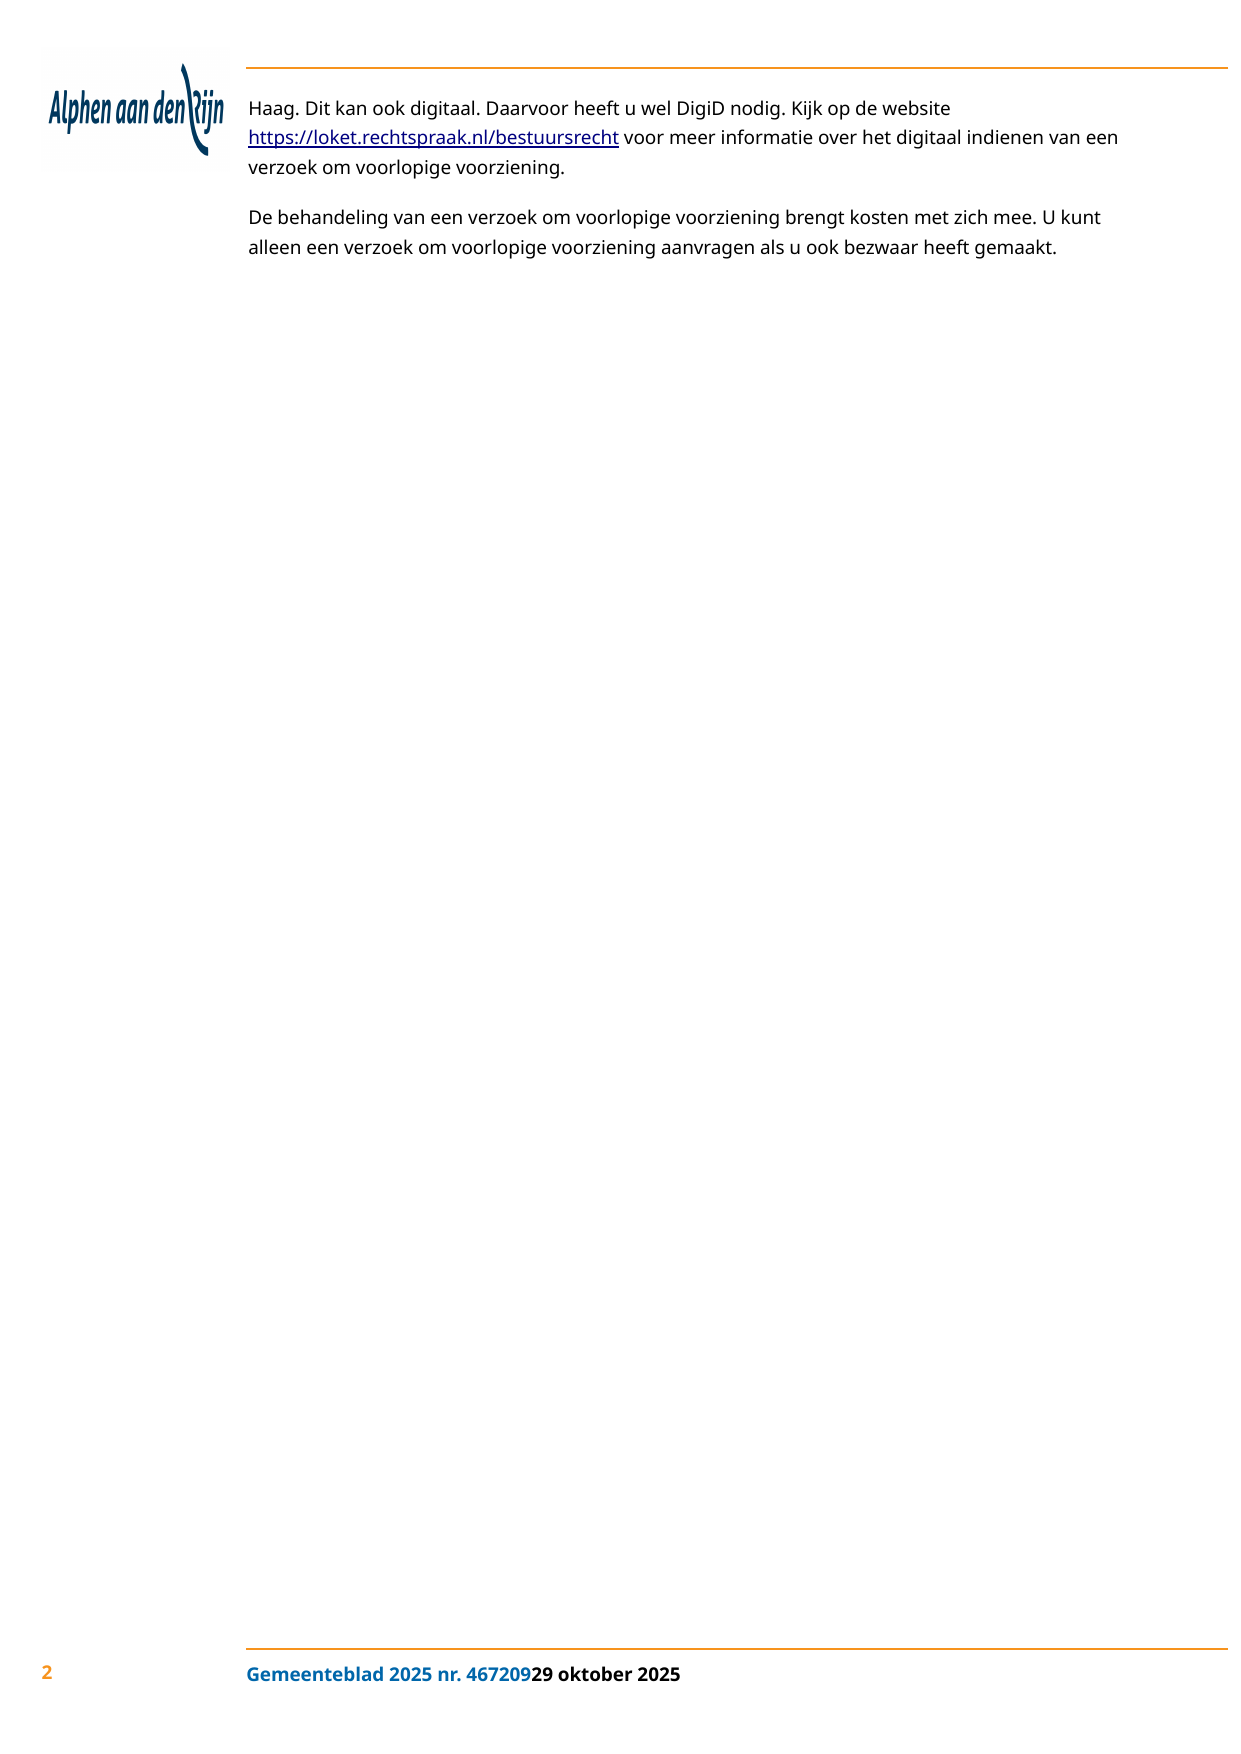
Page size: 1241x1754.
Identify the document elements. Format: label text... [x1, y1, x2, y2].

text De behandeling van een verzoek om voorlopige voorziening brengt kosten met zich mee. U kunt alleen een verzoek om voorlopige voorziening aanvragen als u ook bezwaar heeft gemaakt. [248, 204, 1152, 260]
picture [41, 47, 231, 172]
text Haag. Dit kan ook digitaal. Daarvoor heeft u wel DigiD nodig. Kijk op de website https://loket.rechtspraak.nl/bestuursrecht voor meer informatie over het digitaal indienen van een verzoek om voorlopige voorziening. [248, 95, 1152, 180]
